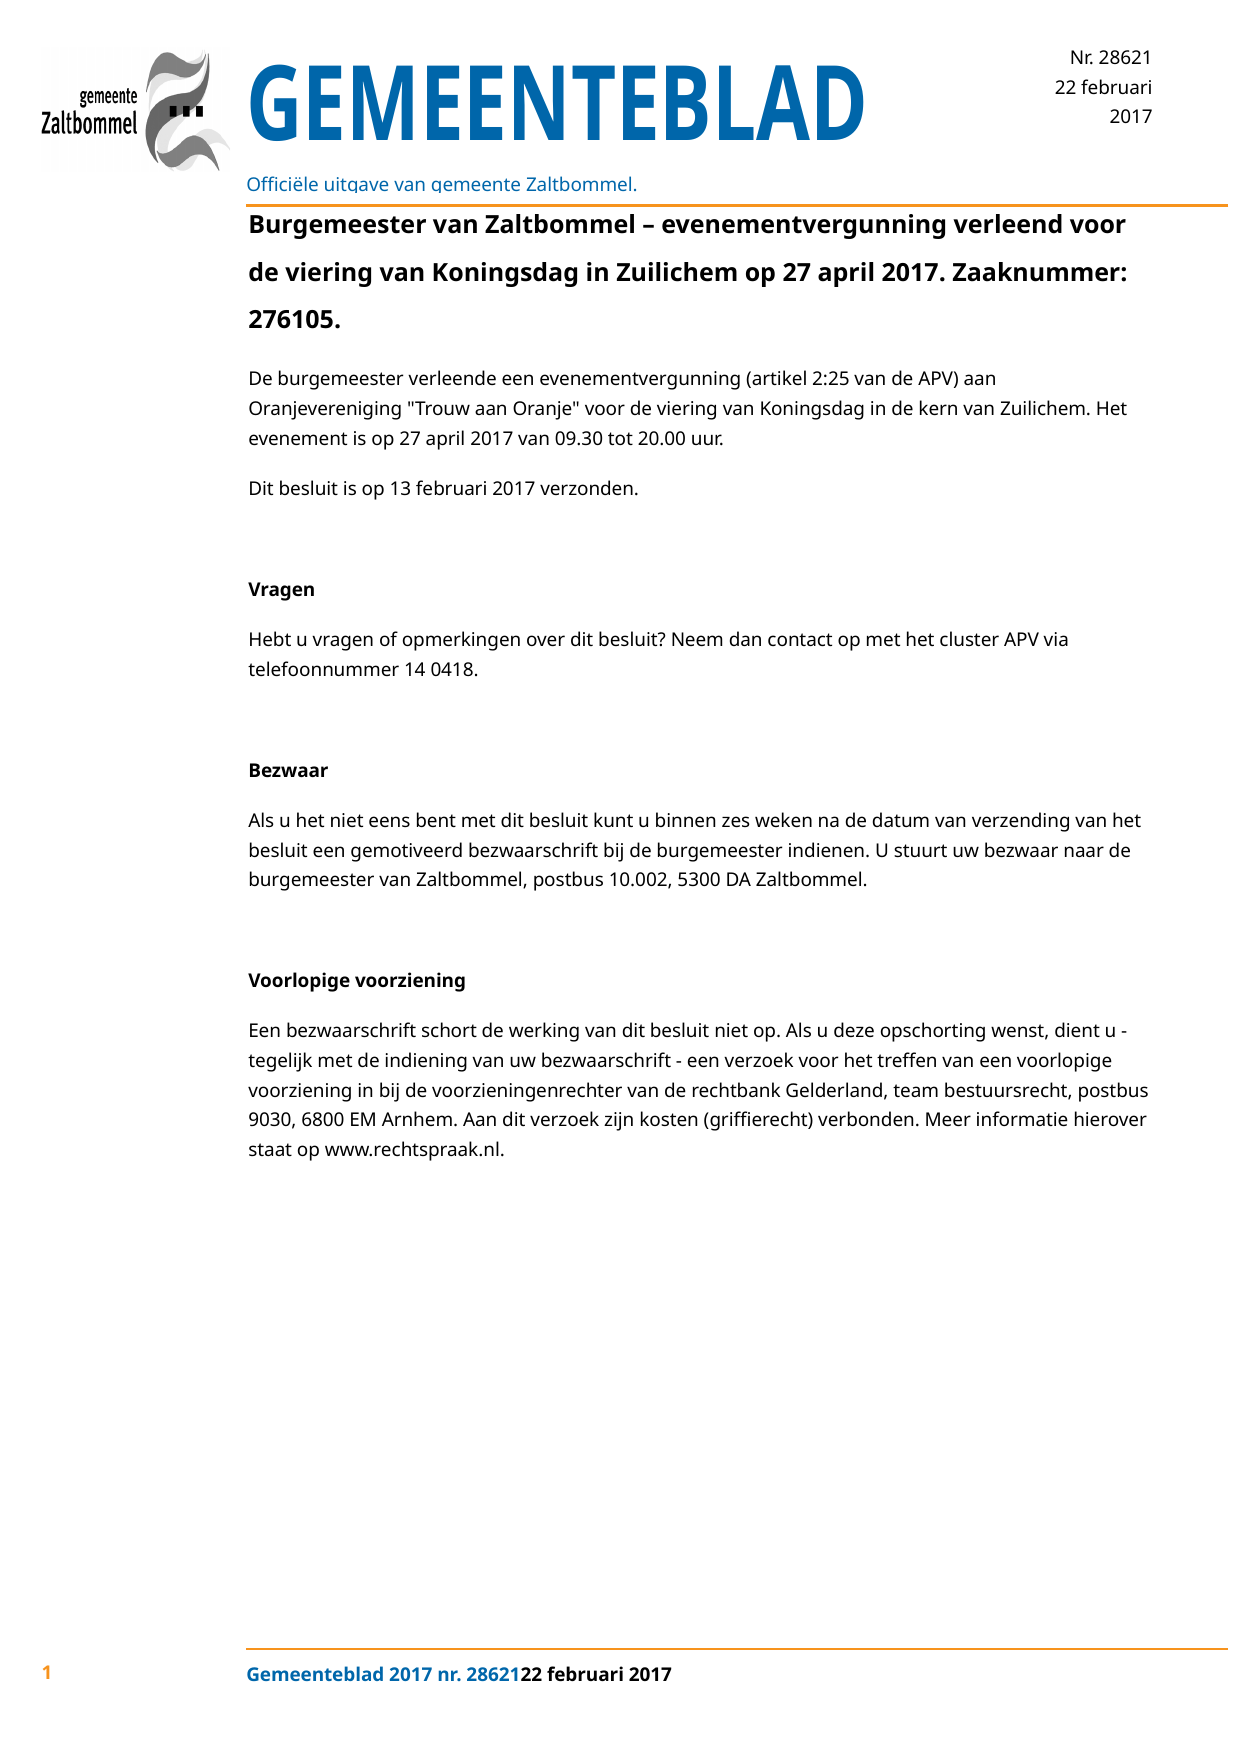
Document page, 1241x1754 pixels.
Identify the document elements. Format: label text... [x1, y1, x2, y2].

text Bezwaar [248, 757, 1152, 782]
text Dit besluit is op 13 februari 2017 verzonden. [248, 475, 1152, 501]
text Voorlopige voorziening [248, 967, 1152, 993]
text Als u het niet eens bent met dit besluit kunt u binnen zes weken na de datum van verzending van het besluit een gemotiveerd bezwaarschrift bij de burgemeester indienen. U stuurt uw bezwaar naar de burgemeester van Zaltbommel, postbus 10.002, 5300 DA Zaltbommel. [248, 807, 1152, 892]
text Vragen [248, 576, 1152, 602]
text Een bezwaarschrift schort de werking van dit besluit niet op. Als u deze opschorting wenst, dient u - tegelijk met de indiening van uw bezwaarschrift - een verzoek voor het treffen van een voorlopige voorziening in bij de voorzieningenrechter van de rechtbank Gelderland, team bestuursrecht, postbus 9030, 6800 EM Arnhem. Aan dit verzoek zijn kosten (griffierecht) verbonden. Meer informatie hierover staat op www.rechtspraak.nl. [248, 1018, 1152, 1162]
text Burgemeester van Zaltbommel – evenementvergunning verleend voor de viering van Koningsdag in Zuilichem op 27 april 2017. Zaaknummer: 276105. [248, 207, 1152, 336]
text Hebt u vragen of opmerkingen over dit besluit? Neem dan contact op met het cluster APV via telefoonnummer 14 0418. [248, 626, 1152, 682]
picture [41, 47, 231, 172]
text De burgemeester verleende een evenementvergunning (artikel 2:25 van de APV) aan Oranjevereniging "Trouw aan Oranje" voor de viering van Koningsdag in de kern van Zuilichem. Het evenement is op 27 april 2017 van 09.30 tot 20.00 uur. [248, 366, 1152, 450]
